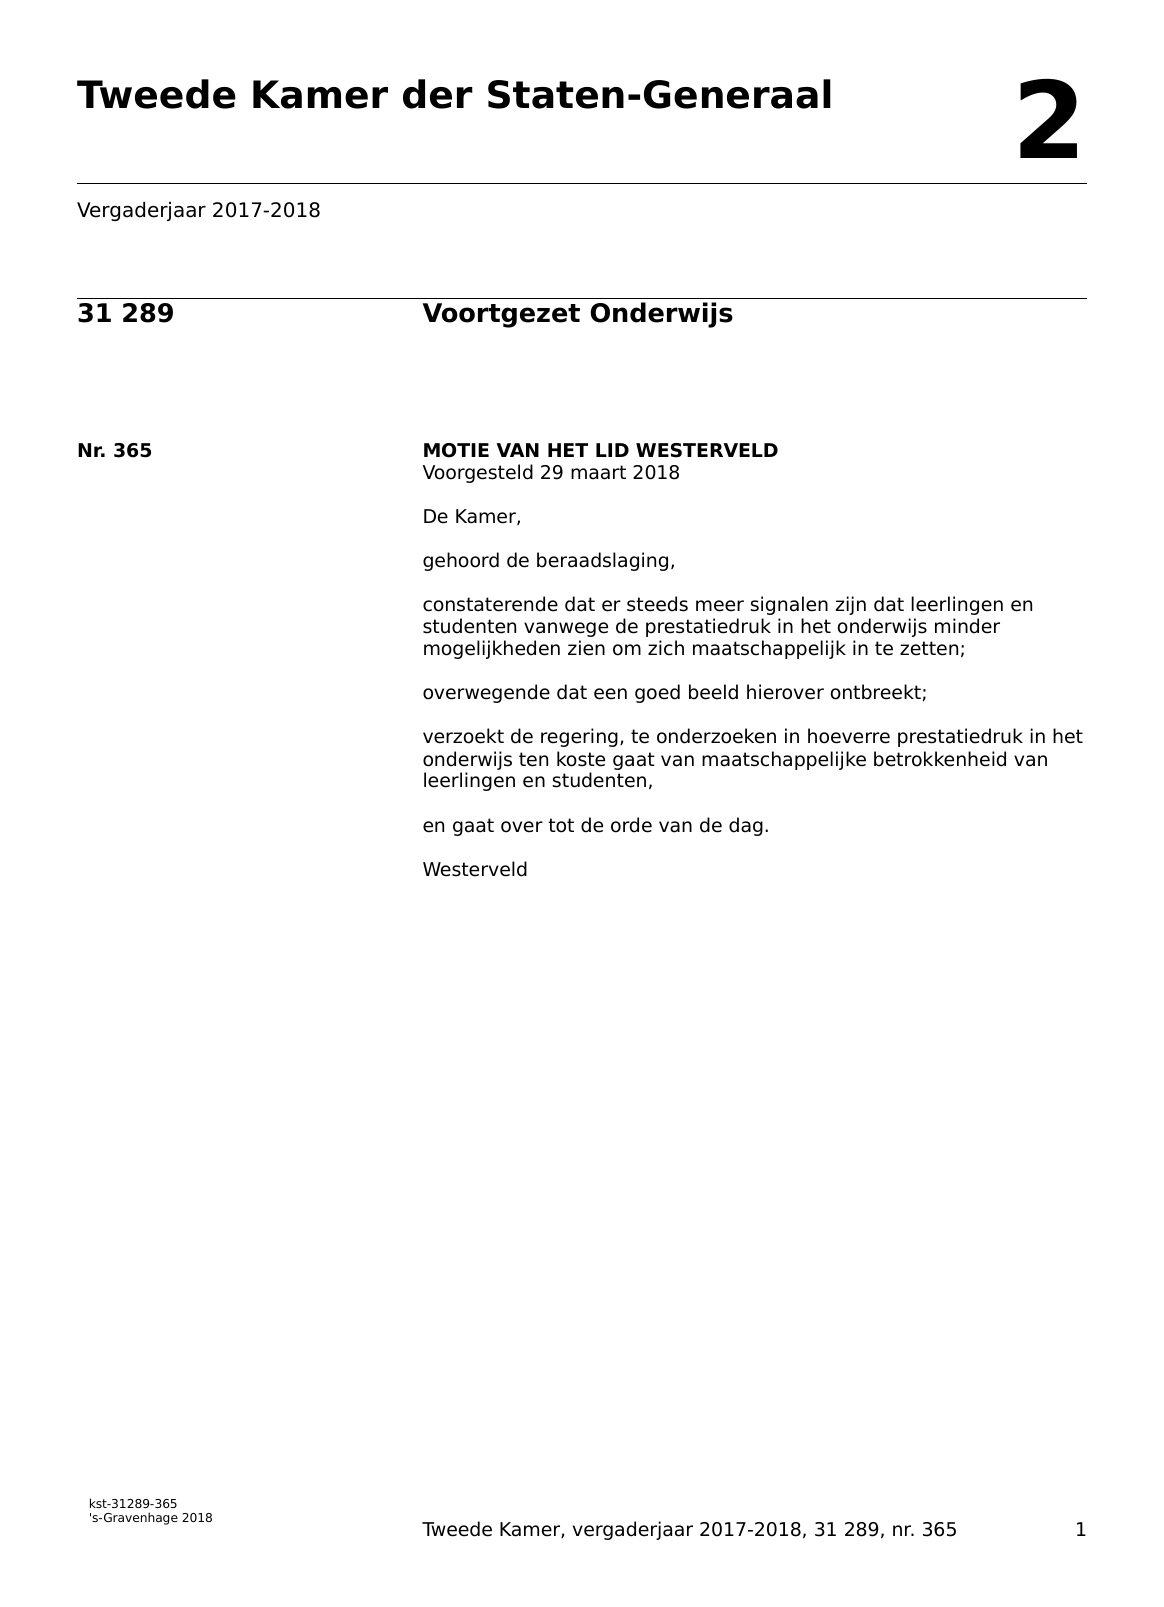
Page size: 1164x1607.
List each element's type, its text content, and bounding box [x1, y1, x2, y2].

text De Kamer, [422, 506, 1087, 528]
text gehoord de beraadslaging, [422, 550, 1087, 572]
table_header Tweede Kamer der Staten-Generaal [77, 59, 886, 183]
table_header 2 [886, 59, 1087, 183]
text constaterende dat er steeds meer signalen zijn dat leerlingen en studenten vanwege de prestatiedruk in het onderwijs minder mogelijkheden zien om zich maatschappelijk in te zetten; [422, 594, 1087, 660]
text 's-Gravenhage 2018 [88, 1511, 323, 1525]
text overwegende dat een goed beeld hierover ontbreekt; [422, 682, 1087, 704]
subtitle Nr. 365 MOTIE VAN HET LID WESTERVELD [77, 440, 1087, 462]
text en gaat over tot de orde van de dag. [422, 814, 1087, 837]
table_cell Vergaderjaar 2017-2018 [77, 184, 1087, 298]
text Westerveld [422, 859, 1087, 881]
text Voorgesteld 29 maart 2018 [422, 462, 1087, 484]
text verzoekt de regering, te onderzoeken in hoeverre prestatiedruk in het onderwijs ten koste gaat van maatschappelijke betrokkenheid van leerlingen en studenten, [422, 726, 1087, 792]
text kst-31289-365 [88, 1497, 323, 1511]
subtitle 31 289 Voortgezet Onderwijs [77, 299, 1087, 329]
